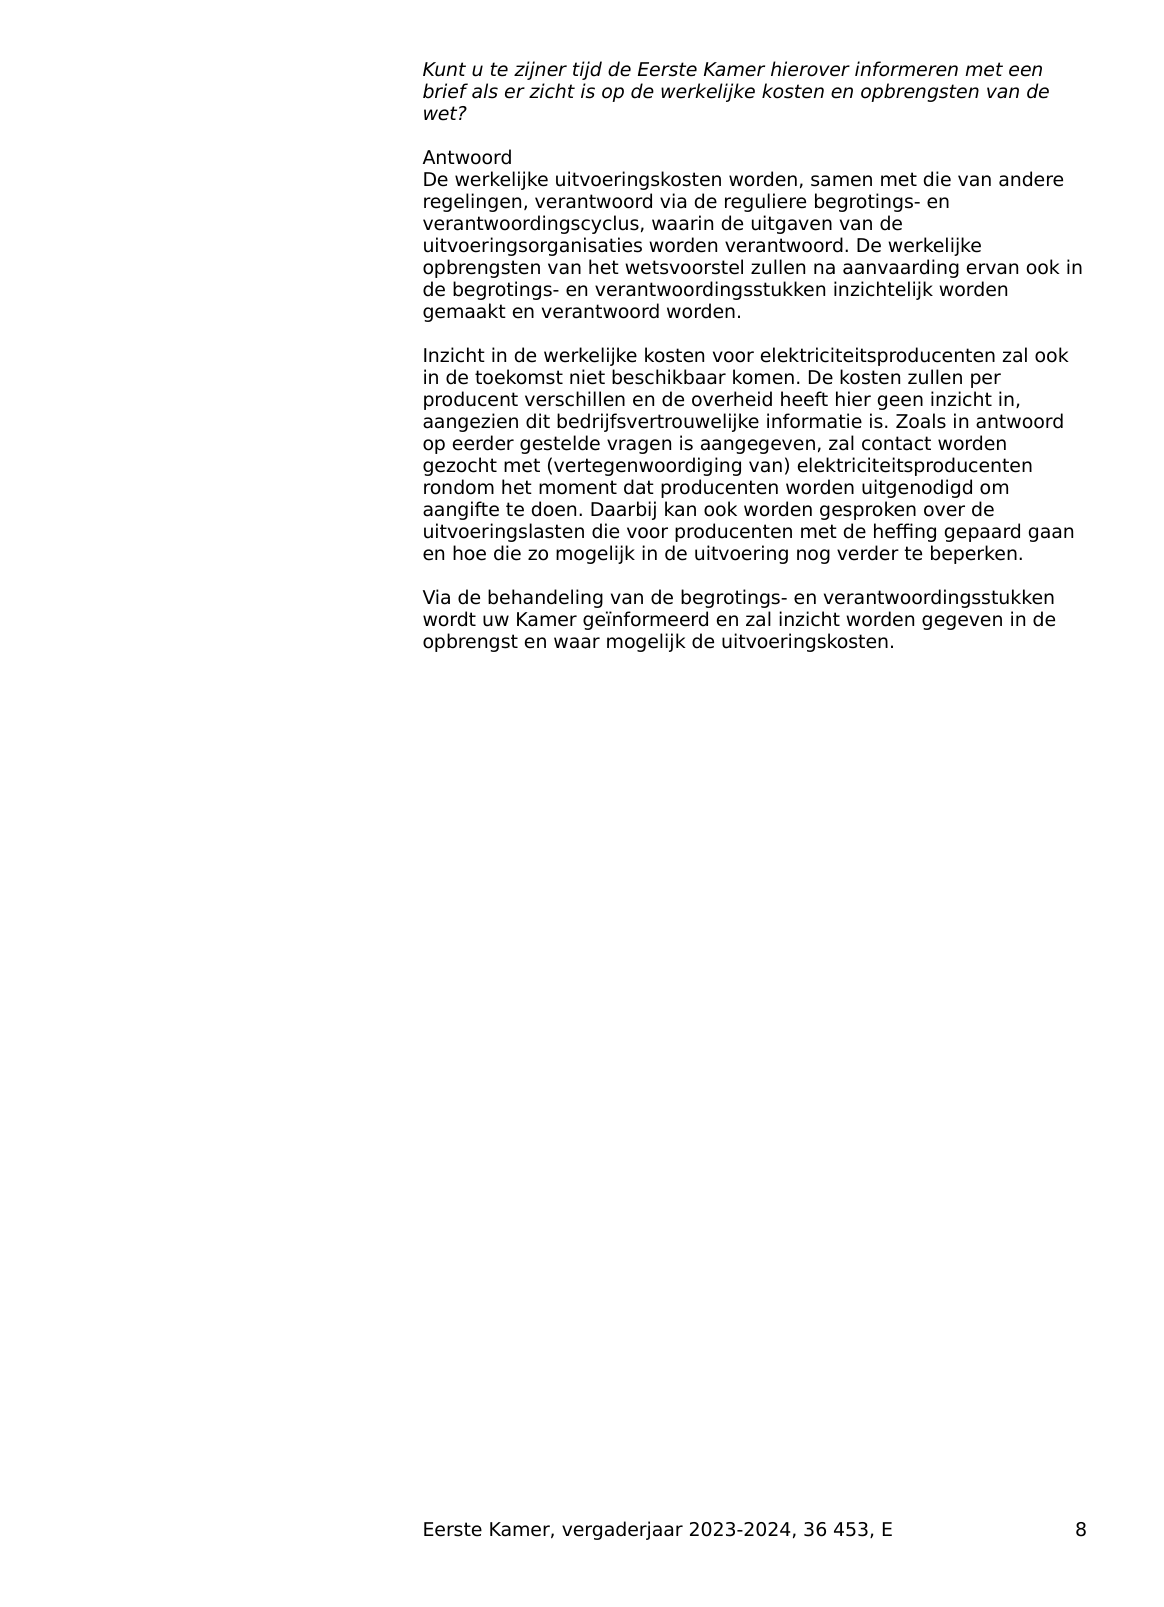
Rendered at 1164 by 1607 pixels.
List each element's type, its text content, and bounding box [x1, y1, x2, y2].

text Antwoord [422, 147, 1087, 169]
text De werkelijke uitvoeringskosten worden, samen met die van andere regelingen, verantwoord via de reguliere begrotings- en verantwoordingscyclus, waarin de uitgaven van de uitvoeringsorganisaties worden verantwoord. De werkelijke opbrengsten van het wetsvoorstel zullen na aanvaarding ervan ook in de begrotings- en verantwoordingsstukken inzichtelijk worden gemaakt en verantwoord worden. [422, 169, 1087, 323]
text Via de behandeling van de begrotings- en verantwoordingsstukken wordt uw Kamer geïnformeerd en zal inzicht worden gegeven in de opbrengst en waar mogelijk de uitvoeringskosten. [422, 587, 1087, 653]
text Inzicht in de werkelijke kosten voor elektriciteitsproducenten zal ook in de toekomst niet beschikbaar komen. De kosten zullen per producent verschillen en de overheid heeft hier geen inzicht in, aangezien dit bedrijfsvertrouwelijke informatie is. Zoals in antwoord op eerder gestelde vragen is aangegeven, zal contact worden gezocht met (vertegenwoordiging van) elektriciteitsproducenten rondom het moment dat producenten worden uitgenodigd om aangifte te doen. Daarbij kan ook worden gesproken over de uitvoeringslasten die voor producenten met de heffing gepaard gaan en hoe die zo mogelijk in de uitvoering nog verder te beperken. [422, 345, 1087, 565]
text Kunt u te zijner tijd de Eerste Kamer hierover informeren met een brief als er zicht is op de werkelijke kosten en opbrengsten van de wet? [422, 59, 1087, 125]
